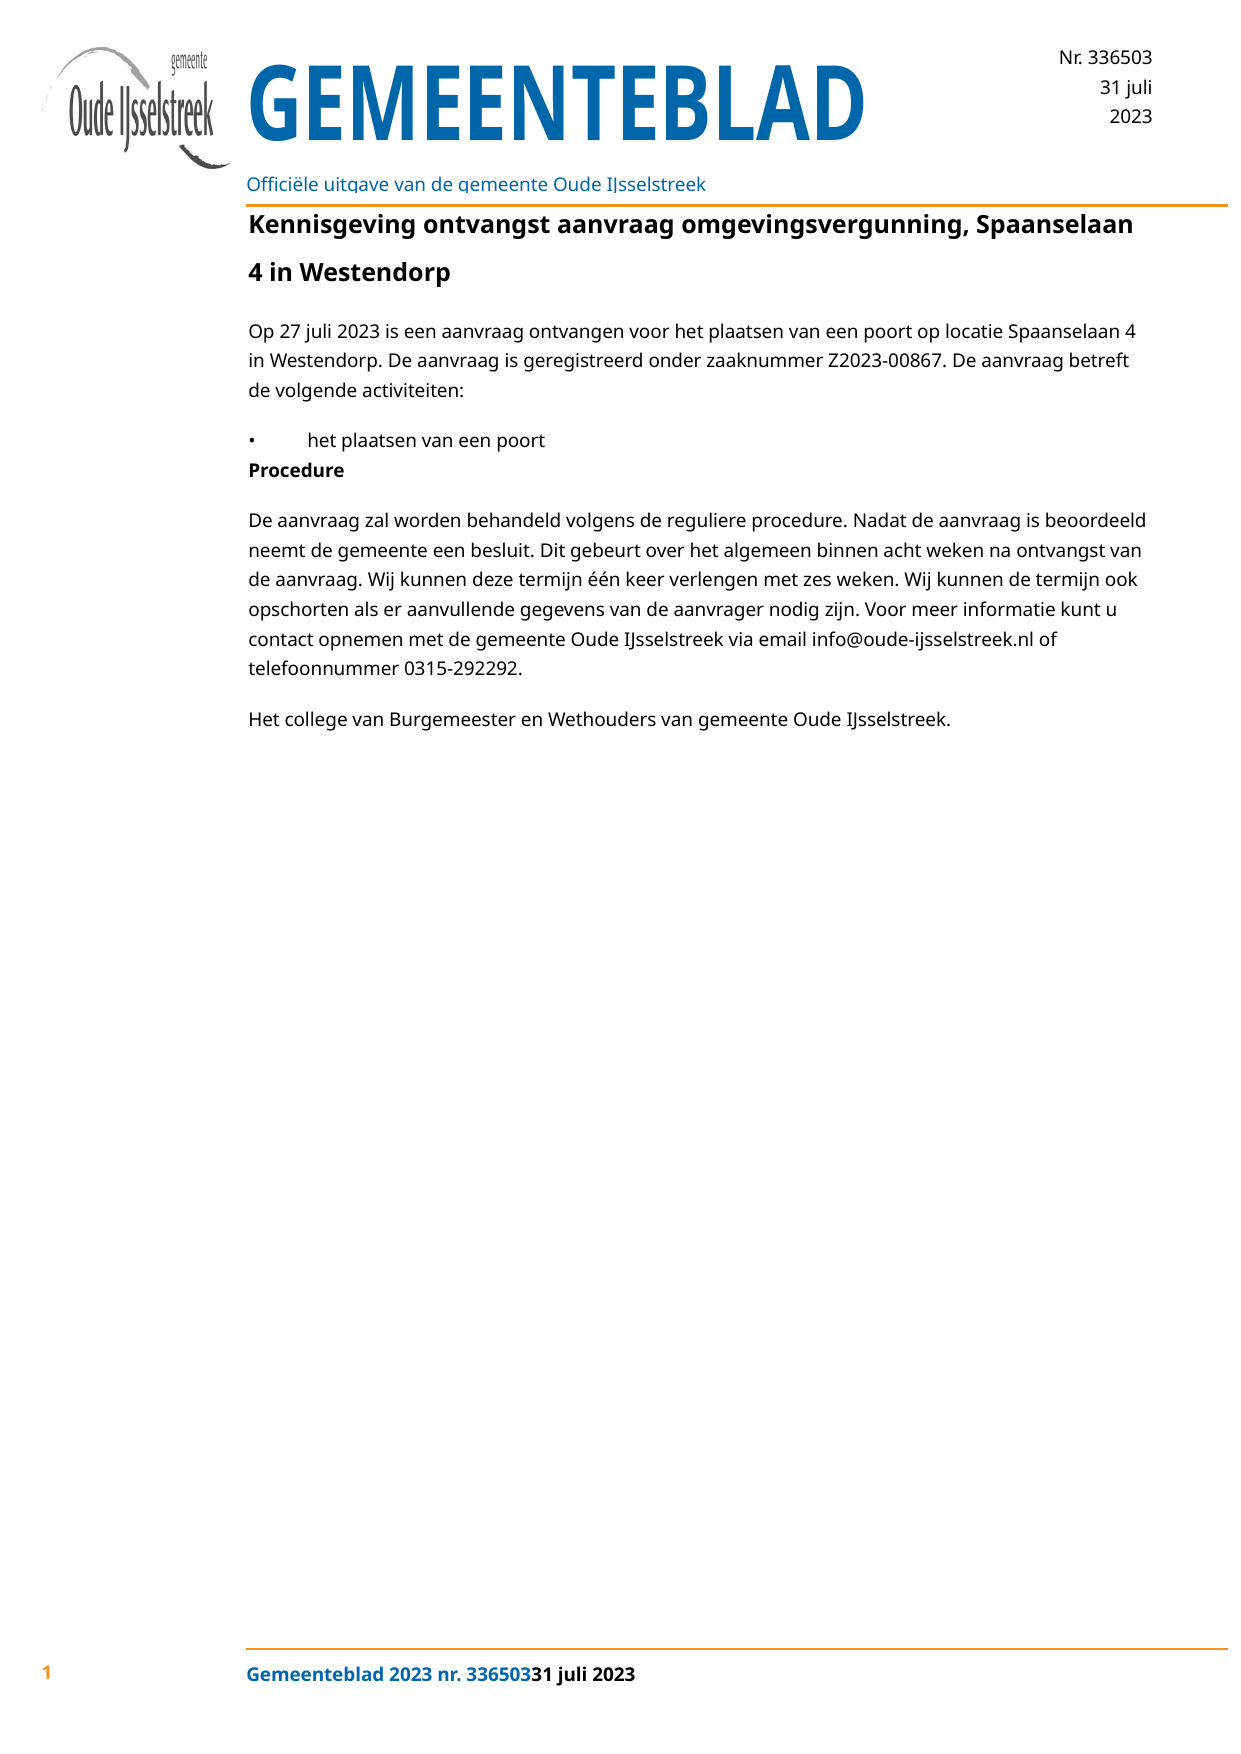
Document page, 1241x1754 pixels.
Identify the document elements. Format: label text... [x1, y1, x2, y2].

list het plaatsen van een poort [248, 427, 1152, 453]
text Op 27 juli 2023 is een aanvraag ontvangen voor het plaatsen van een poort op locatie Spaanselaan 4 in Westendorp. De aanvraag is geregistreerd onder zaaknummer Z2023-00867. De aanvraag betreft de volgende activiteiten: [248, 318, 1152, 403]
text Het college van Burgemeester en Wethouders van gemeente Oude IJsselstreek. [248, 706, 1152, 732]
picture [41, 47, 231, 172]
text De aanvraag zal worden behandeld volgens de reguliere procedure. Nadat de aanvraag is beoordeeld neemt de gemeente een besluit. Dit gebeurt over het algemeen binnen acht weken na ontvangst van de aanvraag. Wij kunnen deze termijn één keer verlengen met zes weken. Wij kunnen de termijn ook opschorten als er aanvullende gegevens van de aanvrager nodig zijn. Voor meer informatie kunt u contact opnemen met de gemeente Oude IJsselstreek via email info@oude-ijsselstreek.nl of telefoonnummer 0315-292292. [248, 507, 1152, 681]
text Procedure [248, 457, 1152, 483]
text Kennisgeving ontvangst aanvraag omgevingsvergunning, Spaanselaan 4 in Westendorp [248, 207, 1152, 288]
